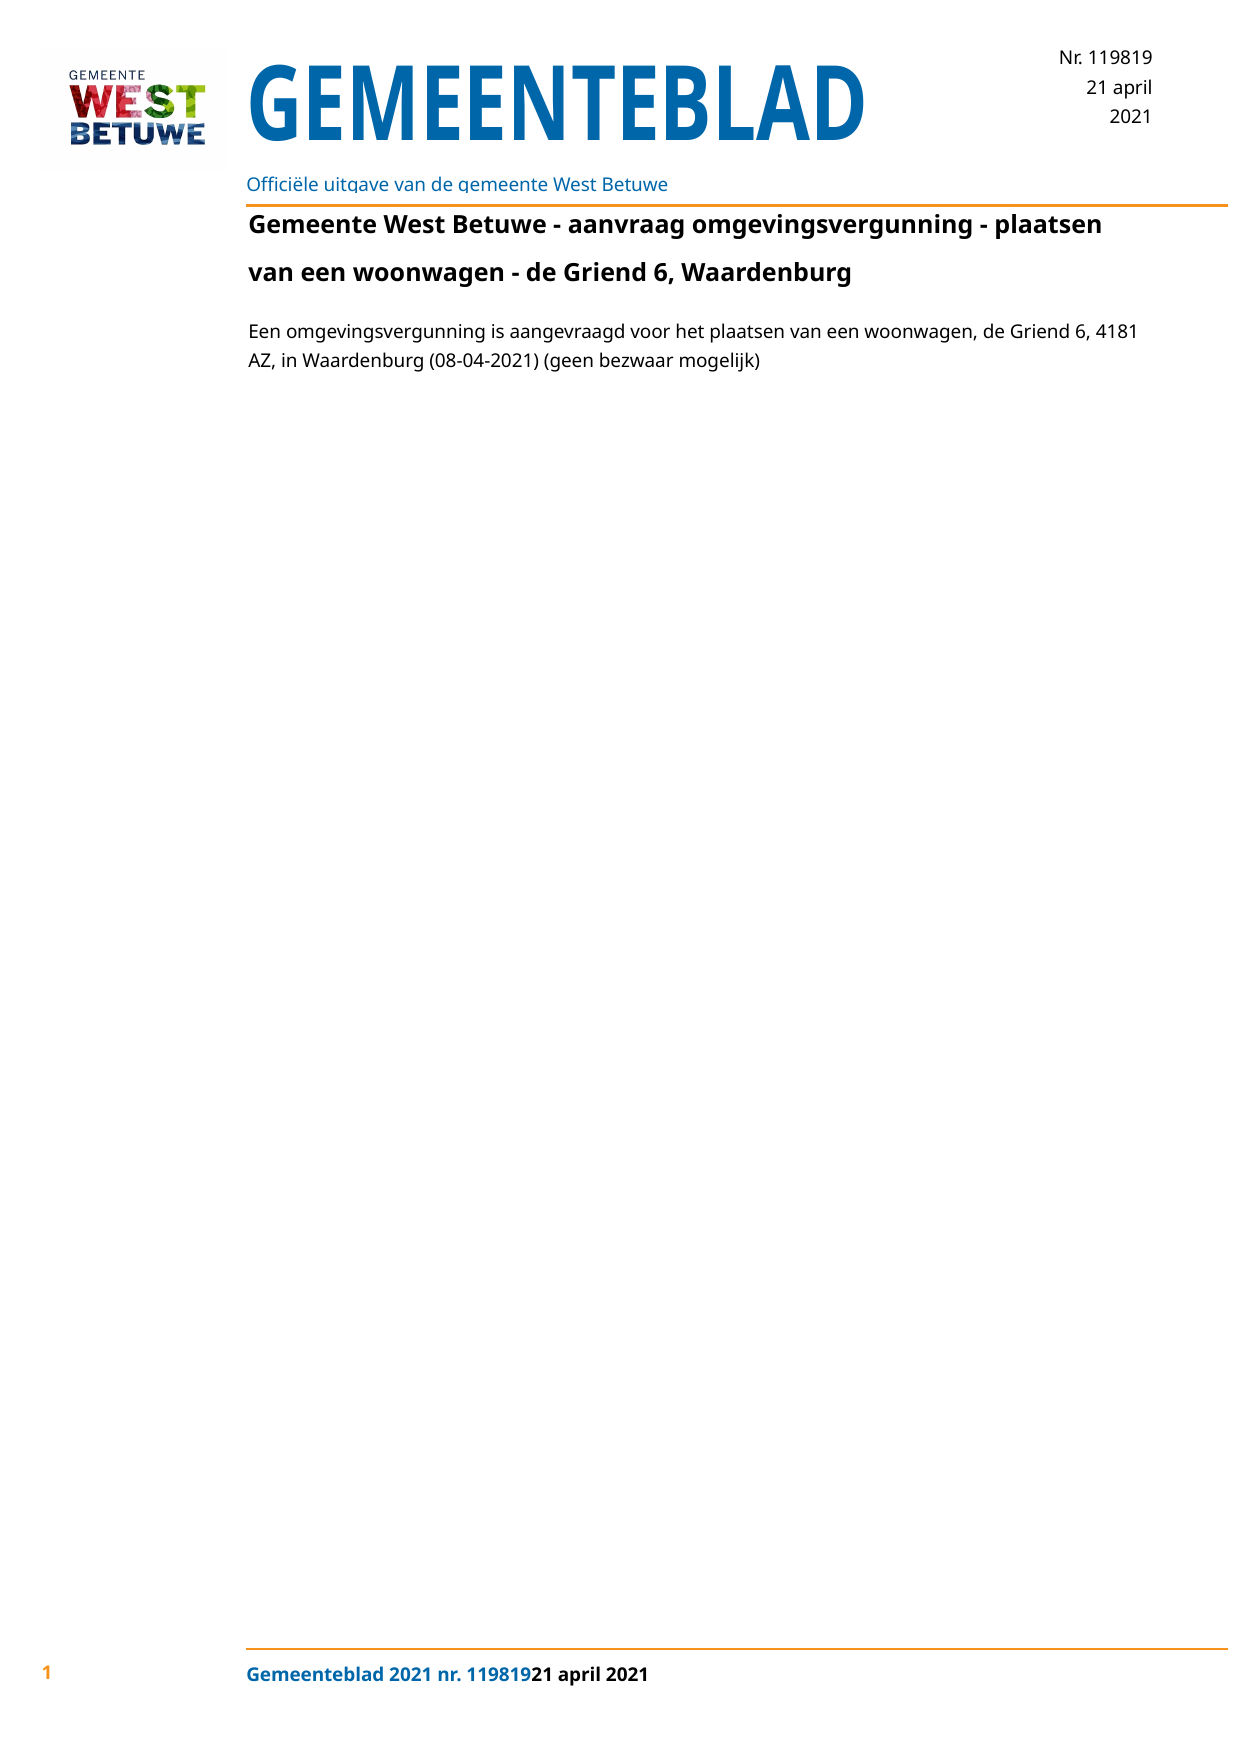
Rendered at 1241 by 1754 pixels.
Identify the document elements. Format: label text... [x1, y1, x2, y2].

text Gemeente West Betuwe - aanvraag omgevingsvergunning - plaatsen van een woonwagen - de Griend 6, Waardenburg [248, 207, 1152, 288]
picture [41, 47, 231, 172]
text Een omgevingsvergunning is aangevraagd voor het plaatsen van een woonwagen, de Griend 6, 4181 AZ, in Waardenburg (08-04-2021) (geen bezwaar mogelijk) [248, 318, 1152, 373]
